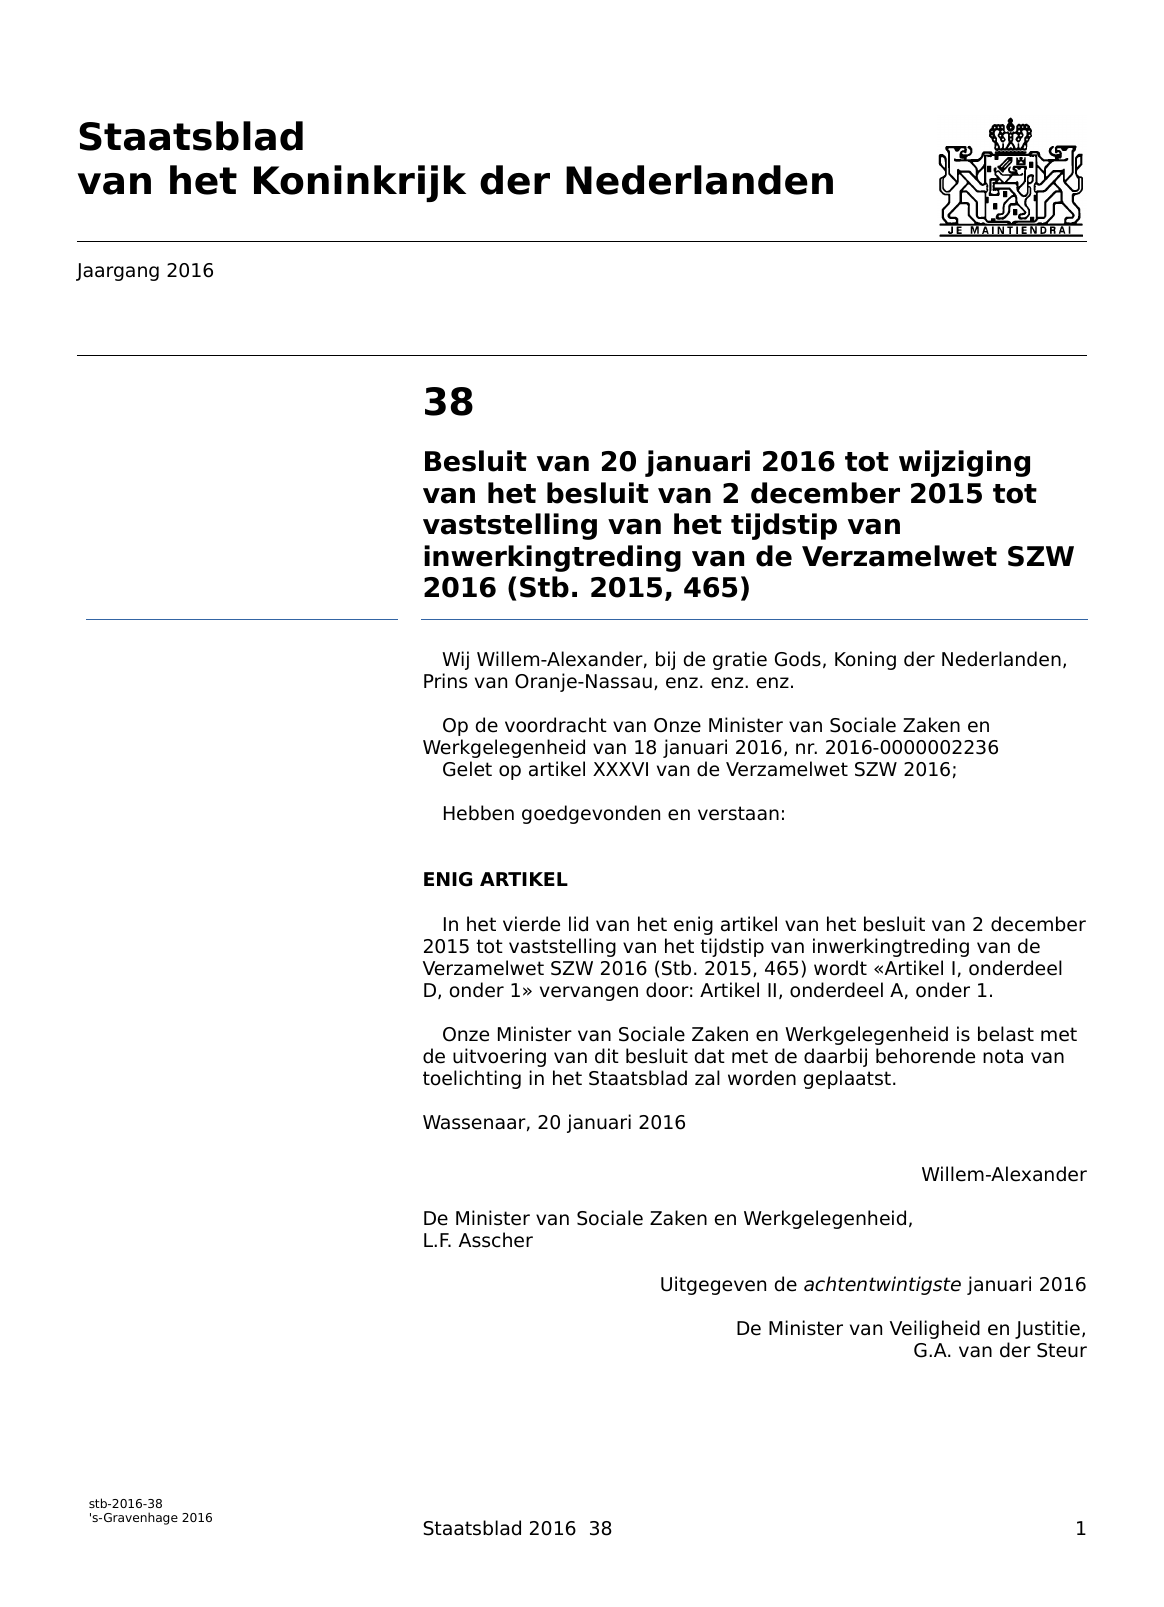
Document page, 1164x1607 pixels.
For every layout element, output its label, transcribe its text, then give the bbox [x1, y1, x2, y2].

text Onze Minister van Sociale Zaken en Werkgelegenheid is belast met de uitvoering van dit besluit dat met de daarbij behorende nota van toelichting in het Staatsblad zal worden geplaatst. [422, 1024, 1087, 1089]
text In het vierde lid van het enig artikel van het besluit van 2 december 2015 tot vaststelling van het tijdstip van inwerkingtreding van de Verzamelwet SZW 2016 (Stb. 2015, 465) wordt «Artikel I, onderdeel D, onder 1» vervangen door: Artikel II, onderdeel A, onder 1. [422, 913, 1087, 1001]
subtitle 38 [422, 381, 1087, 424]
text Op de voordracht van Onze Minister van Sociale Zaken en Werkgelegenheid van 18 januari 2016, nr. 2016-0000002236 [422, 715, 1087, 759]
picture [936, 115, 1087, 240]
text Gelet op artikel XXXVI van de Verzamelwet SZW 2016; [422, 759, 1087, 781]
text Uitgegeven de achtentwintigste januari 2016 [422, 1274, 1087, 1296]
text 's-Gravenhage 2016 [88, 1511, 323, 1525]
table_cell Jaargang 2016 [77, 242, 1087, 355]
subtitle ENIG ARTIKEL [422, 869, 1087, 891]
text De Minister van Veiligheid en Justitie, G.A. van der Steur [422, 1318, 1087, 1362]
text Hebben goedgevonden en verstaan: [422, 803, 1087, 825]
table_header [886, 100, 1087, 241]
text stb-2016-38 [88, 1497, 323, 1511]
text Wassenaar, 20 januari 2016 [422, 1112, 1087, 1134]
table_header Staatsblad van het Koninkrijk der Nederlanden [77, 100, 886, 241]
text Wij Willem-Alexander, bij de gratie Gods, Koning der Nederlanden, Prins van Oranje-Nassau, enz. enz. enz. [422, 649, 1087, 693]
text De Minister van Sociale Zaken en Werkgelegenheid, L.F. Asscher [422, 1208, 1087, 1252]
text Besluit van 20 januari 2016 tot wijziging van het besluit van 2 december 2015 tot vaststelling van het tijdstip van inwerkingtreding van de Verzamelwet SZW 2016 (Stb. 2015, 465) [422, 447, 1087, 604]
text Willem-Alexander [422, 1164, 1087, 1186]
